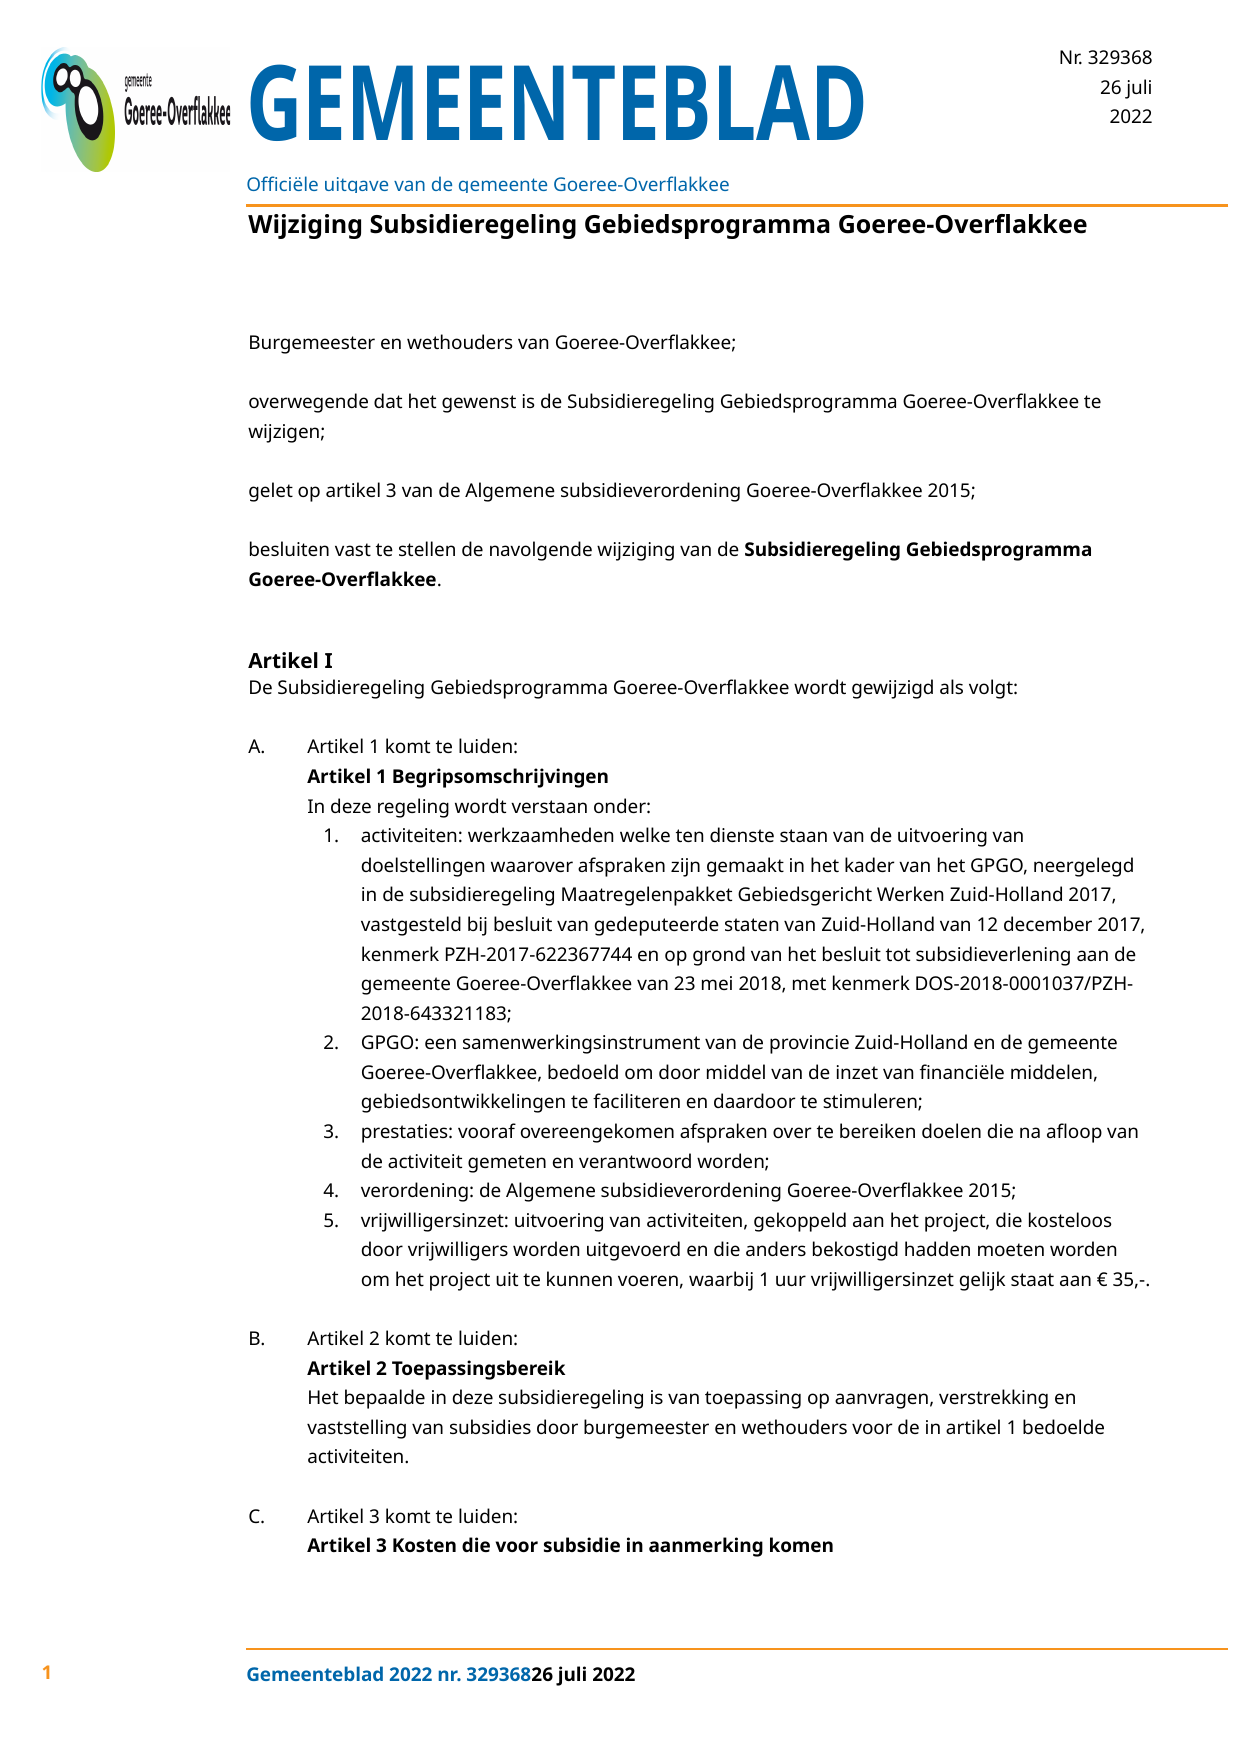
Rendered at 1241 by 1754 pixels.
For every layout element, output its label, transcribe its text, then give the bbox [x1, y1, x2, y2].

list vrijwilligersinzet: uitvoering van activiteiten, gekoppeld aan het project, die kosteloos door vrijwilligers worden uitgevoerd en die anders bekostigd hadden moeten worden om het project uit te kunnen voeren, waarbij 1 uur vrijwilligersinzet gelijk staat aan € 35,-. [323, 1207, 1152, 1292]
list prestaties: vooraf overeengekomen afspraken over te bereiken doelen die na afloop van de activiteit gemeten en verantwoord worden; [323, 1118, 1152, 1174]
text De Subsidieregeling Gebiedsprogramma Goeree-Overflakkee wordt gewijzigd als volgt: [248, 674, 1152, 700]
list Artikel 3 komt te luiden: [248, 1503, 1152, 1529]
list Artikel 1 komt te luiden: [248, 734, 1152, 759]
text Wijziging Subsidieregeling Gebiedsprogramma Goeree-Overflakkee [248, 207, 1152, 241]
text besluiten vast te stellen de navolgende wijziging van de Subsidieregeling Gebiedsprogramma Goeree-Overflakkee. [248, 537, 1152, 592]
text overwegende dat het gewenst is de Subsidieregeling Gebiedsprogramma Goeree-Overflakkee te wijzigen; [248, 389, 1152, 444]
list In deze regeling wordt verstaan onder: [248, 793, 1152, 819]
list verordening: de Algemene subsidieverordening Goeree-Overflakkee 2015; [323, 1177, 1152, 1203]
list Artikel 2 Toepassingsbereik [248, 1355, 1152, 1381]
list activiteiten: werkzaamheden welke ten dienste staan van de uitvoering van doelstellingen waarover afspraken zijn gemaakt in het kader van het GPGO, neergelegd in de subsidieregeling Maatregelenpakket Gebiedsgericht Werken Zuid-Holland 2017, vastgesteld bij besluit van gedeputeerde staten van Zuid-Holland van 12 december 2017, kenmerk PZH-2017-622367744 en op grond van het besluit tot subsidieverlening aan de gemeente Goeree-Overflakkee van 23 mei 2018, met kenmerk DOS-2018-0001037/PZH-2018-643321183; [323, 822, 1152, 1026]
list Artikel 2 komt te luiden: [248, 1325, 1152, 1351]
list Artikel 1 Begripsomschrijvingen [248, 763, 1152, 789]
text Burgemeester en wethouders van Goeree-Overflakkee; [248, 329, 1152, 355]
list Het bepaalde in deze subsidieregeling is van toepassing op aanvragen, verstrekking en vaststelling van subsidies door burgemeester en wethouders voor de in artikel 1 bedoelde activiteiten. [248, 1384, 1152, 1469]
list GPGO: een samenwerkingsinstrument van de provincie Zuid-Holland en de gemeente Goeree-Overflakkee, bedoeld om door middel van de inzet van financiële middelen, gebiedsontwikkelingen te faciliteren en daardoor te stimuleren; [323, 1029, 1152, 1114]
picture [41, 47, 231, 172]
list Artikel 3 Kosten die voor subsidie in aanmerking komen [248, 1532, 1152, 1558]
text gelet op artikel 3 van de Algemene subsidieverordening Goeree-Overflakkee 2015; [248, 477, 1152, 503]
text Artikel I [248, 646, 1152, 674]
